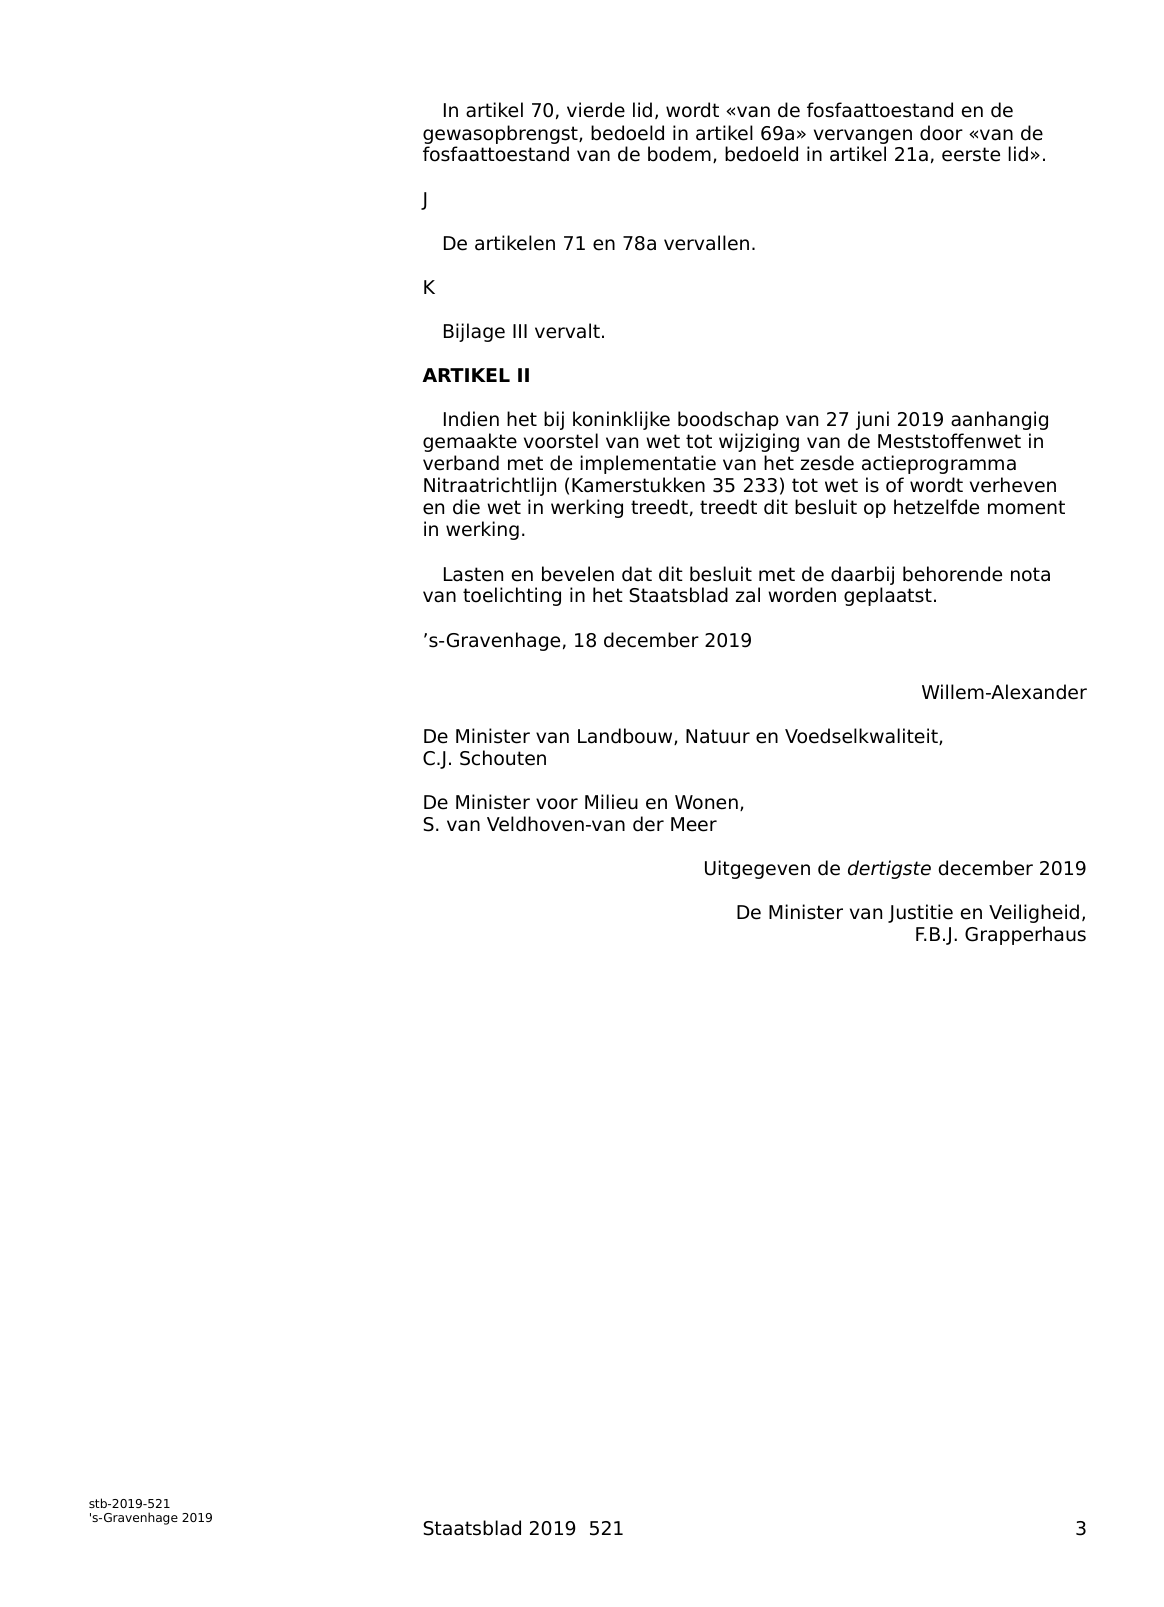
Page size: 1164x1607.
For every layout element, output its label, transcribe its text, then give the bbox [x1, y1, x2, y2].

text K [422, 277, 1087, 299]
text stb-2019-521 [88, 1497, 323, 1511]
text De Minister van Landbouw, Natuur en Voedselkwaliteit, C.J. Schouten [422, 726, 1087, 770]
text Indien het bij koninklijke boodschap van 27 juni 2019 aanhangig gemaakte voorstel van wet tot wijziging van de Meststoffenwet in verband met de implementatie van het zesde actieprogramma Nitraatrichtlijn (Kamerstukken 35 233) tot wet is of wordt verheven en die wet in werking treedt, treedt dit besluit op hetzelfde moment in werking. [422, 409, 1087, 541]
text In artikel 70, vierde lid, wordt «van de fosfaattoestand en de gewasopbrengst, bedoeld in artikel 69a» vervangen door «van de fosfaattoestand van de bodem, bedoeld in artikel 21a, eerste lid». [422, 100, 1087, 166]
text Bijlage III vervalt. [422, 321, 1087, 343]
text Willem-Alexander [422, 682, 1087, 703]
text ’s-Gravenhage, 18 december 2019 [422, 629, 1087, 652]
text De artikelen 71 en 78a vervallen. [422, 233, 1087, 255]
text 's-Gravenhage 2019 [88, 1511, 323, 1525]
subtitle ARTIKEL II [422, 365, 1087, 387]
text De Minister van Justitie en Veiligheid, F.B.J. Grapperhaus [422, 902, 1087, 946]
text J [422, 188, 1087, 211]
text Lasten en bevelen dat dit besluit met de daarbij behorende nota van toelichting in het Staatsblad zal worden geplaatst. [422, 563, 1087, 607]
text De Minister voor Milieu en Wonen, S. van Veldhoven-van der Meer [422, 792, 1087, 836]
text Uitgegeven de dertigste december 2019 [422, 858, 1087, 880]
